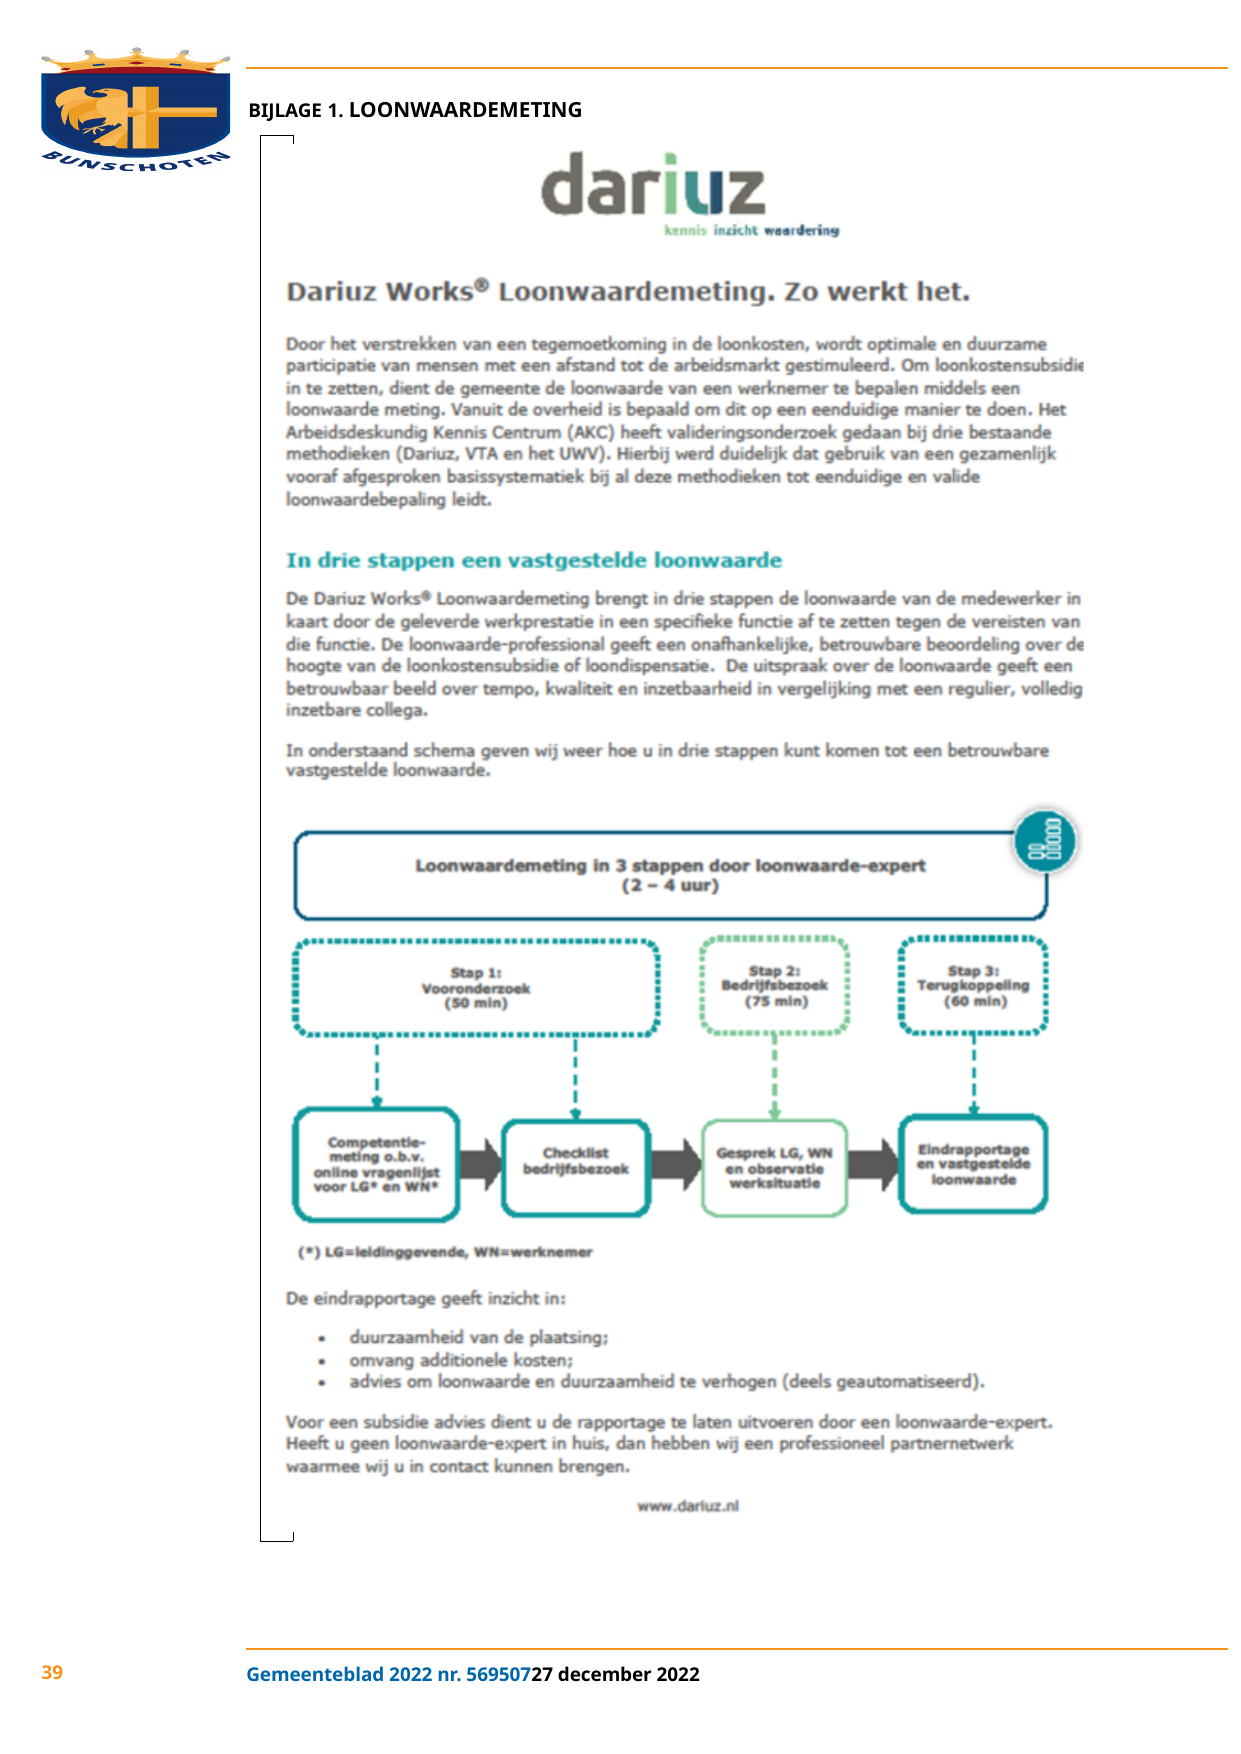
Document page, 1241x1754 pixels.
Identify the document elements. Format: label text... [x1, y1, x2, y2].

picture [268, 144, 1084, 1532]
picture [41, 47, 231, 172]
text BIJLAGE 1. LOONWAARDEMETING [248, 95, 1152, 123]
